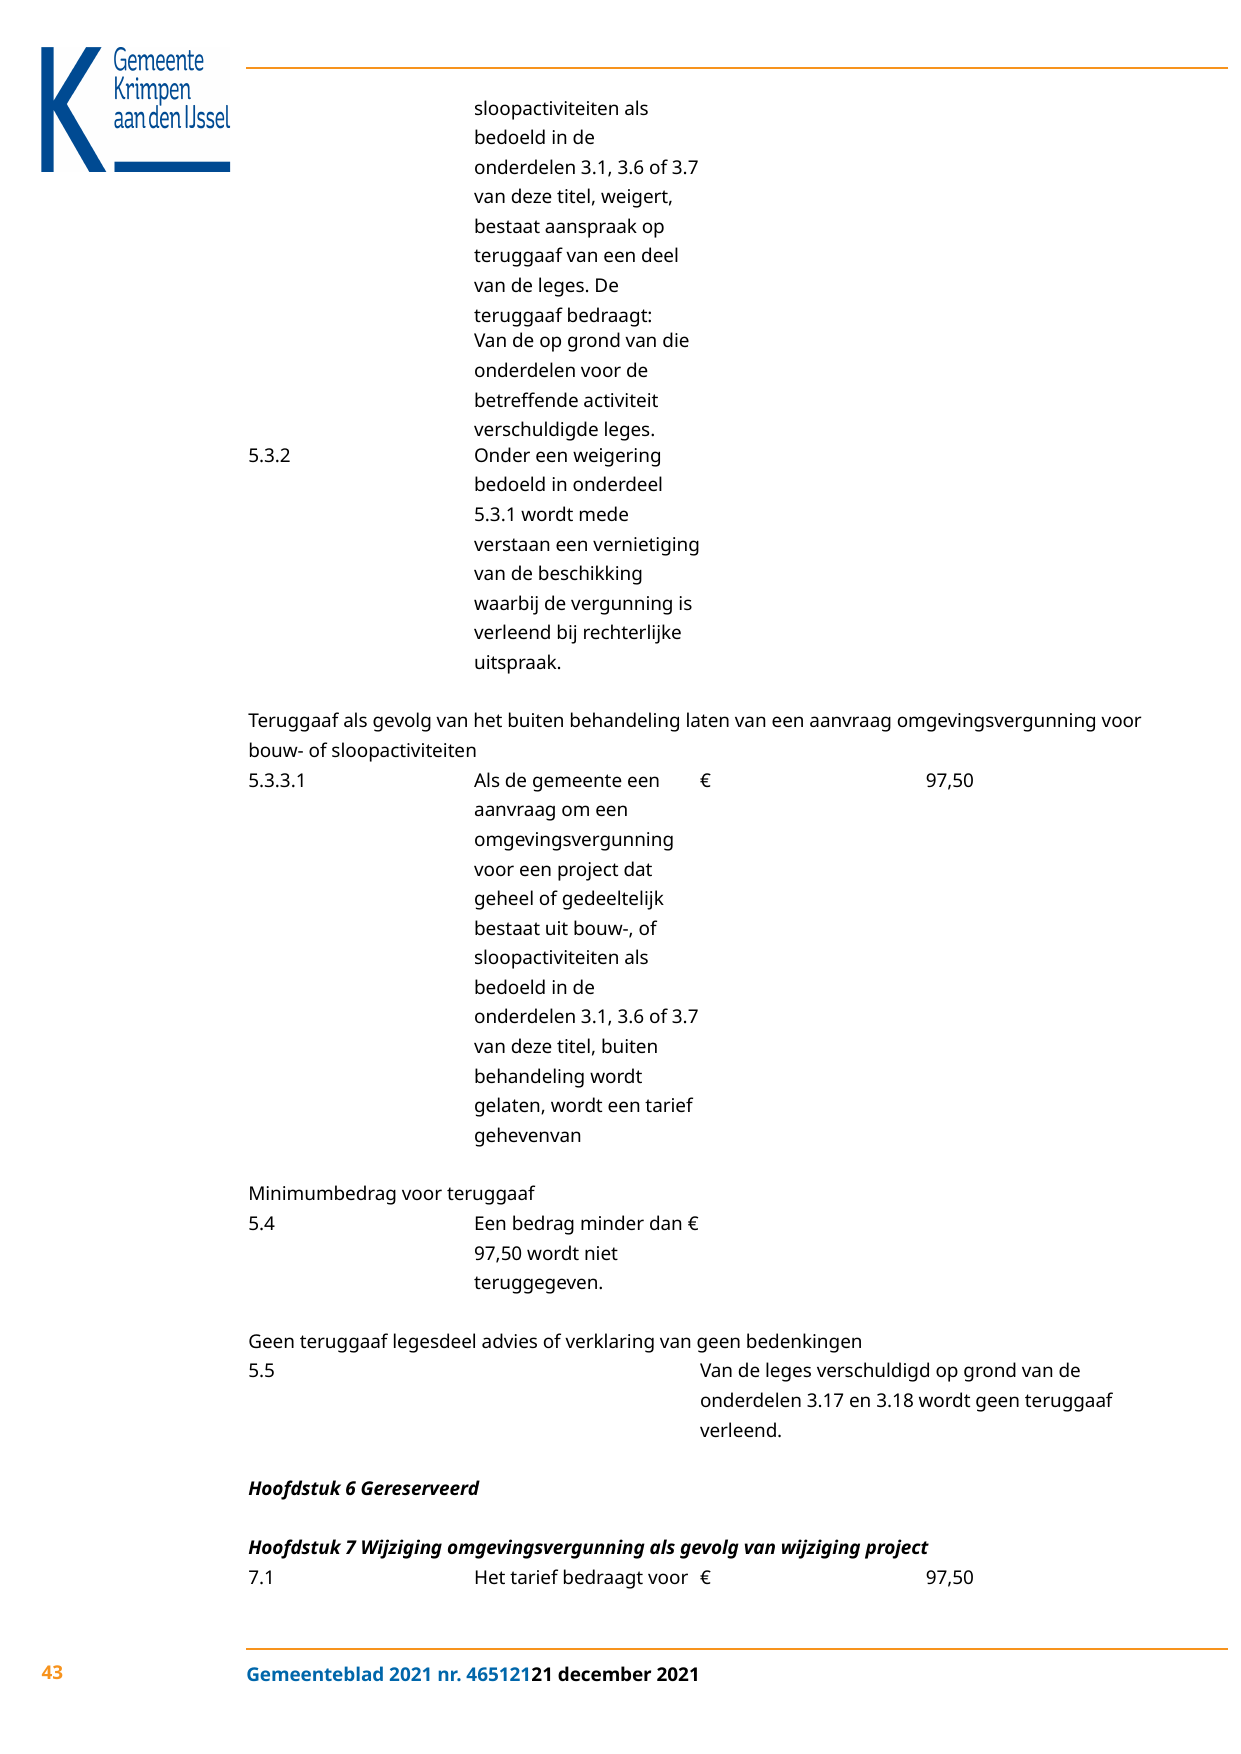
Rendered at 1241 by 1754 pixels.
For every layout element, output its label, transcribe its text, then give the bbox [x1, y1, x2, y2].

table_header [248, 95, 474, 328]
table_cell [700, 442, 926, 675]
table_header Het tarief bedraagt voor [474, 1564, 700, 1590]
table_header 97,50 [926, 1564, 1152, 1590]
text Minimumbedrag voor teruggaaf [248, 1181, 1152, 1206]
table_header [700, 1210, 926, 1295]
table_header Als de gemeente een aanvraag om een omgevingsvergunning voor een project dat geheel of gedeeltelijk bestaat uit bouw-, of sloopactiviteiten als bedoeld in de onderdelen 3.1, 3.6 of 3.7 van deze titel, buiten behandeling wordt gelaten, wordt een tarief gehevenvan [474, 767, 700, 1148]
table_header 97,50 [926, 767, 1152, 1148]
table_header sloopactiviteiten als bedoeld in de onderdelen 3.1, 3.6 of 3.7 van deze titel, weigert, bestaat aanspraak op teruggaaf van een deel van de leges. De teruggaaf bedraagt: [474, 95, 700, 328]
table_cell Van de op grond van die onderdelen voor de betreffende activiteit verschuldigde leges. [474, 328, 700, 442]
table_header 5.3.3.1 [248, 767, 474, 1148]
table_header [926, 1210, 1152, 1295]
table_header 7.1 [248, 1564, 474, 1590]
table_cell [700, 328, 926, 442]
table_header [926, 95, 1152, 328]
table_cell [248, 328, 474, 442]
text Hoofdstuk 7 Wijziging omgevingsvergunning als gevolg van wijziging project [248, 1534, 1152, 1560]
table_cell [926, 328, 1152, 442]
table_header € [700, 767, 926, 1148]
picture [41, 47, 231, 172]
table_cell Onder een weigering bedoeld in onderdeel 5.3.1 wordt mede verstaan een vernietiging van de beschikking waarbij de vergunning is verleend bij rechterlijke uitspraak. [474, 442, 700, 675]
table_cell [926, 442, 1152, 675]
table_header 5.5 [248, 1358, 700, 1442]
table_header Een bedrag minder dan € 97,50 wordt niet teruggegeven. [474, 1210, 700, 1295]
text Hoofdstuk 6 Gereserveerd [248, 1475, 1152, 1501]
text Geen teruggaaf legesdeel advies of verklaring van geen bedenkingen [248, 1328, 1152, 1354]
text Teruggaaf als gevolg van het buiten behandeling laten van een aanvraag omgevingsvergunning voor bouw- of sloopactiviteiten [248, 708, 1152, 763]
table_header € [700, 1564, 926, 1590]
table_cell 5.3.2 [248, 442, 474, 675]
table_header 5.4 [248, 1210, 474, 1295]
table_header Van de leges verschuldigd op grond van de onderdelen 3.17 en 3.18 wordt geen teruggaaf verleend. [700, 1358, 1152, 1442]
table_header [700, 95, 926, 328]
